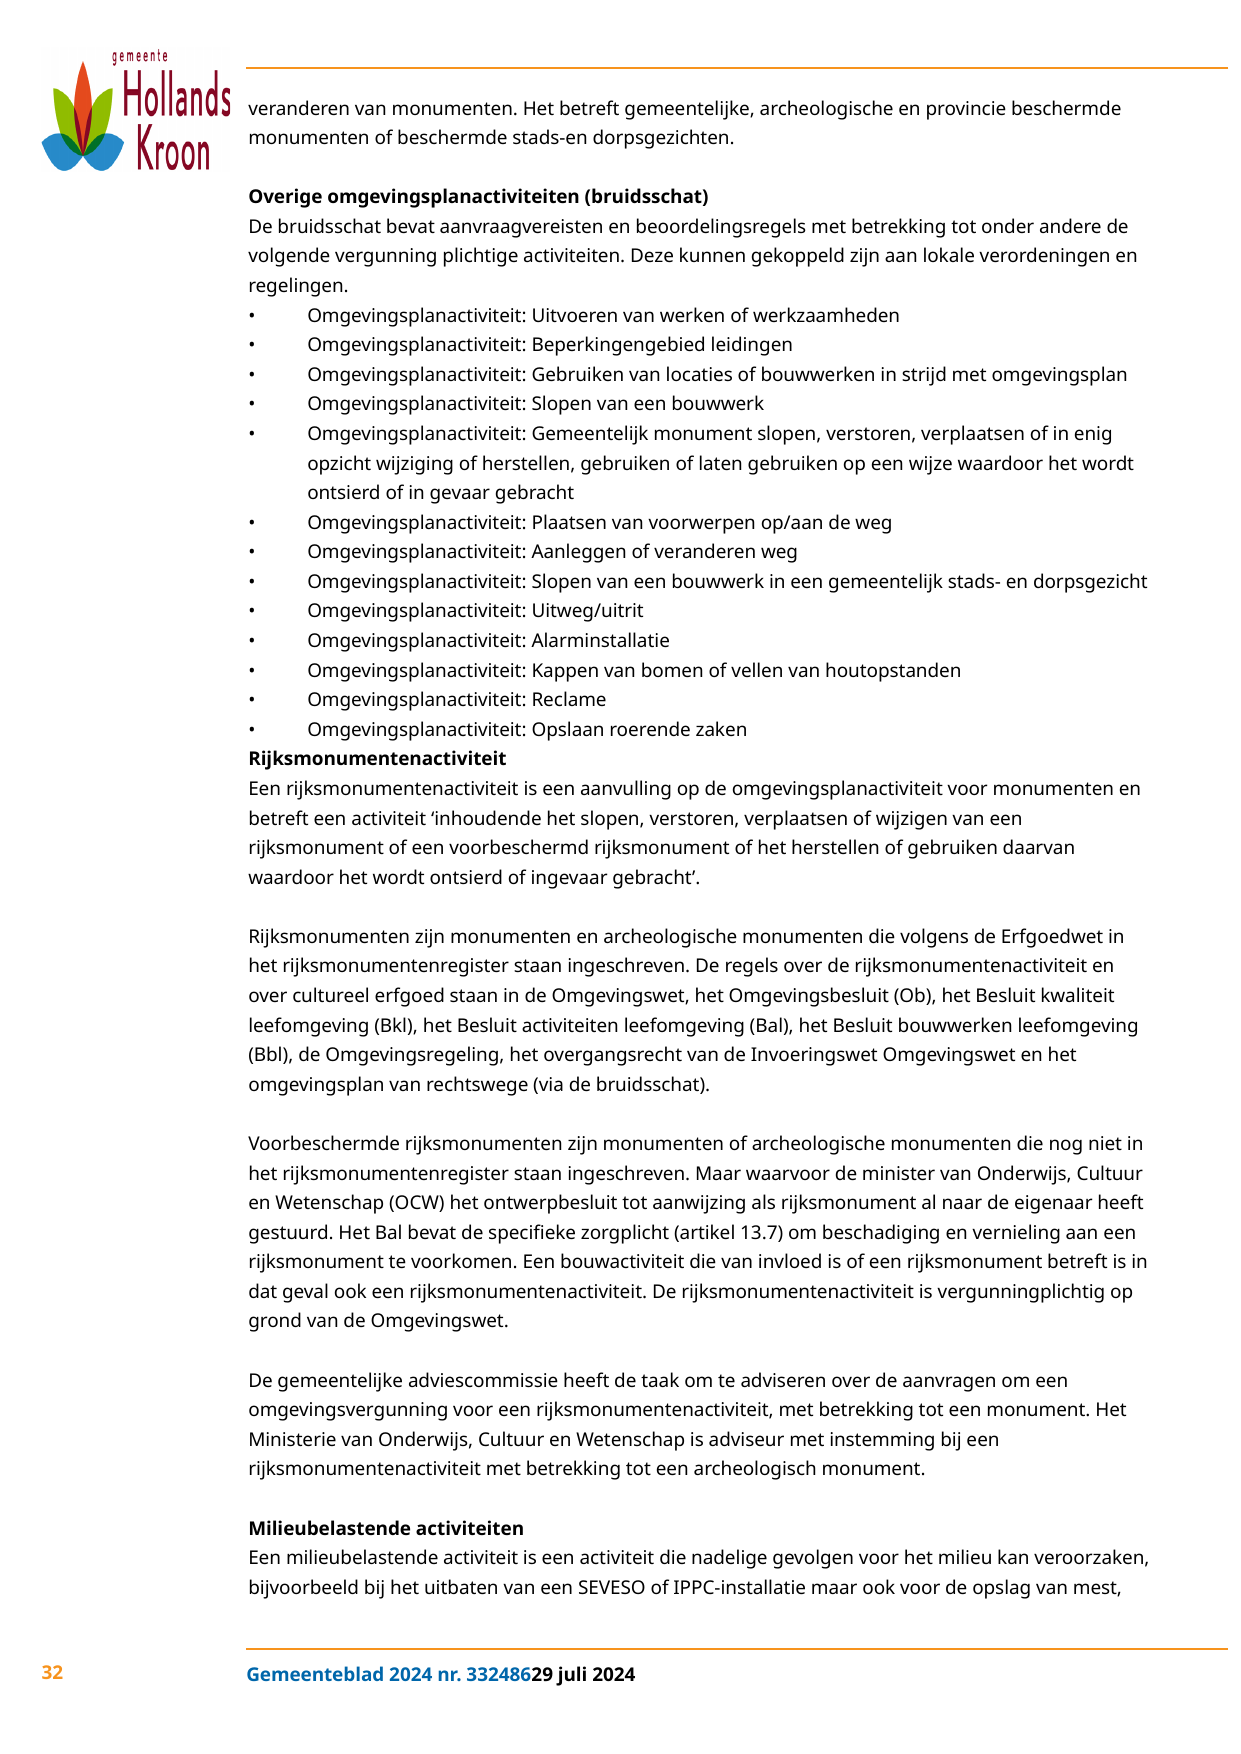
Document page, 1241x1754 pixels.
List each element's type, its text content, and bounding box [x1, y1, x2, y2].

picture [41, 47, 231, 172]
list Omgevingsplanactiviteit: Reclame [248, 686, 1152, 712]
list Omgevingsplanactiviteit: Beperkingengebied leidingen [248, 331, 1152, 357]
list Omgevingsplanactiviteit: Uitvoeren van werken of werkzaamheden [248, 302, 1152, 328]
list Omgevingsplanactiviteit: Aanleggen of veranderen weg [248, 538, 1152, 564]
list Omgevingsplanactiviteit: Plaatsen van voorwerpen op/aan de weg [248, 509, 1152, 535]
text De bruidsschat bevat aanvraagvereisten en beoordelingsregels met betrekking tot onder andere de volgende vergunning plichtige activiteiten. Deze kunnen gekoppeld zijn aan lokale verordeningen en regelingen. [248, 213, 1152, 298]
text Een milieubelastende activiteit is een activiteit die nadelige gevolgen voor het milieu kan veroorzaken, bijvoorbeeld bij het uitbaten van een SEVESO of IPPC-installatie maar ook voor de opslag van mest, [248, 1544, 1152, 1600]
text De gemeentelijke adviescommissie heeft de taak om te adviseren over de aanvragen om een omgevingsvergunning voor een rijksmonumentenactiviteit, met betrekking tot een monument. Het Ministerie van Onderwijs, Cultuur en Wetenschap is adviseur met instemming bij een rijksmonumentenactiviteit met betrekking tot een archeologisch monument. [248, 1367, 1152, 1481]
text Overige omgevingsplanactiviteiten (bruidsschat) [248, 183, 1152, 209]
text veranderen van monumenten. Het betreft gemeentelijke, archeologische en provincie beschermde monumenten of beschermde stads-en dorpsgezichten. [248, 95, 1152, 150]
list Omgevingsplanactiviteit: Opslaan roerende zaken [248, 716, 1152, 742]
text Rijksmonumentenactiviteit [248, 746, 1152, 771]
text Rijksmonumenten zijn monumenten en archeologische monumenten die volgens de Erfgoedwet in het rijksmonumentenregister staan ingeschreven. De regels over de rijksmonumentenactiviteit en over cultureel erfgoed staan in de Omgevingswet, het Omgevingsbesluit (Ob), het Besluit kwaliteit leefomgeving (Bkl), het Besluit activiteiten leefomgeving (Bal), het Besluit bouwwerken leefomgeving (Bbl), de Omgevingsregeling, het overgangsrecht van de Invoeringswet Omgevingswet en het omgevingsplan van rechtswege (via de bruidsschat). [248, 923, 1152, 1097]
text Milieubelastende activiteiten [248, 1515, 1152, 1541]
list Omgevingsplanactiviteit: Slopen van een bouwwerk in een gemeentelijk stads- en dorpsgezicht [248, 568, 1152, 594]
list Omgevingsplanactiviteit: Kappen van bomen of vellen van houtopstanden [248, 657, 1152, 683]
text Een rijksmonumentenactiviteit is een aanvulling op de omgevingsplanactiviteit voor monumenten en betreft een activiteit ‘inhoudende het slopen, verstoren, verplaatsen of wijzigen van een rijksmonument of een voorbeschermd rijksmonument of het herstellen of gebruiken daarvan waardoor het wordt ontsierd of ingevaar gebracht’. [248, 775, 1152, 890]
list Omgevingsplanactiviteit: Gemeentelijk monument slopen, verstoren, verplaatsen of in enig opzicht wijziging of herstellen, gebruiken of laten gebruiken op een wijze waardoor het wordt ontsierd of in gevaar gebracht [248, 420, 1152, 505]
text Voorbeschermde rijksmonumenten zijn monumenten of archeologische monumenten die nog niet in het rijksmonumentenregister staan ingeschreven. Maar waarvoor de minister van Onderwijs, Cultuur en Wetenschap (OCW) het ontwerpbesluit tot aanwijzing als rijksmonument al naar de eigenaar heeft gestuurd. Het Bal bevat de specifieke zorgplicht (artikel 13.7) om beschadiging en vernieling aan een rijksmonument te voorkomen. Een bouwactiviteit die van invloed is of een rijksmonument betreft is in dat geval ook een rijksmonumentenactiviteit. De rijksmonumentenactiviteit is vergunningplichtig op grond van de Omgevingswet. [248, 1130, 1152, 1333]
list Omgevingsplanactiviteit: Slopen van een bouwwerk [248, 391, 1152, 416]
list Omgevingsplanactiviteit: Uitweg/uitrit [248, 598, 1152, 623]
list Omgevingsplanactiviteit: Alarminstallatie [248, 627, 1152, 653]
list Omgevingsplanactiviteit: Gebruiken van locaties of bouwwerken in strijd met omgevingsplan [248, 361, 1152, 387]
